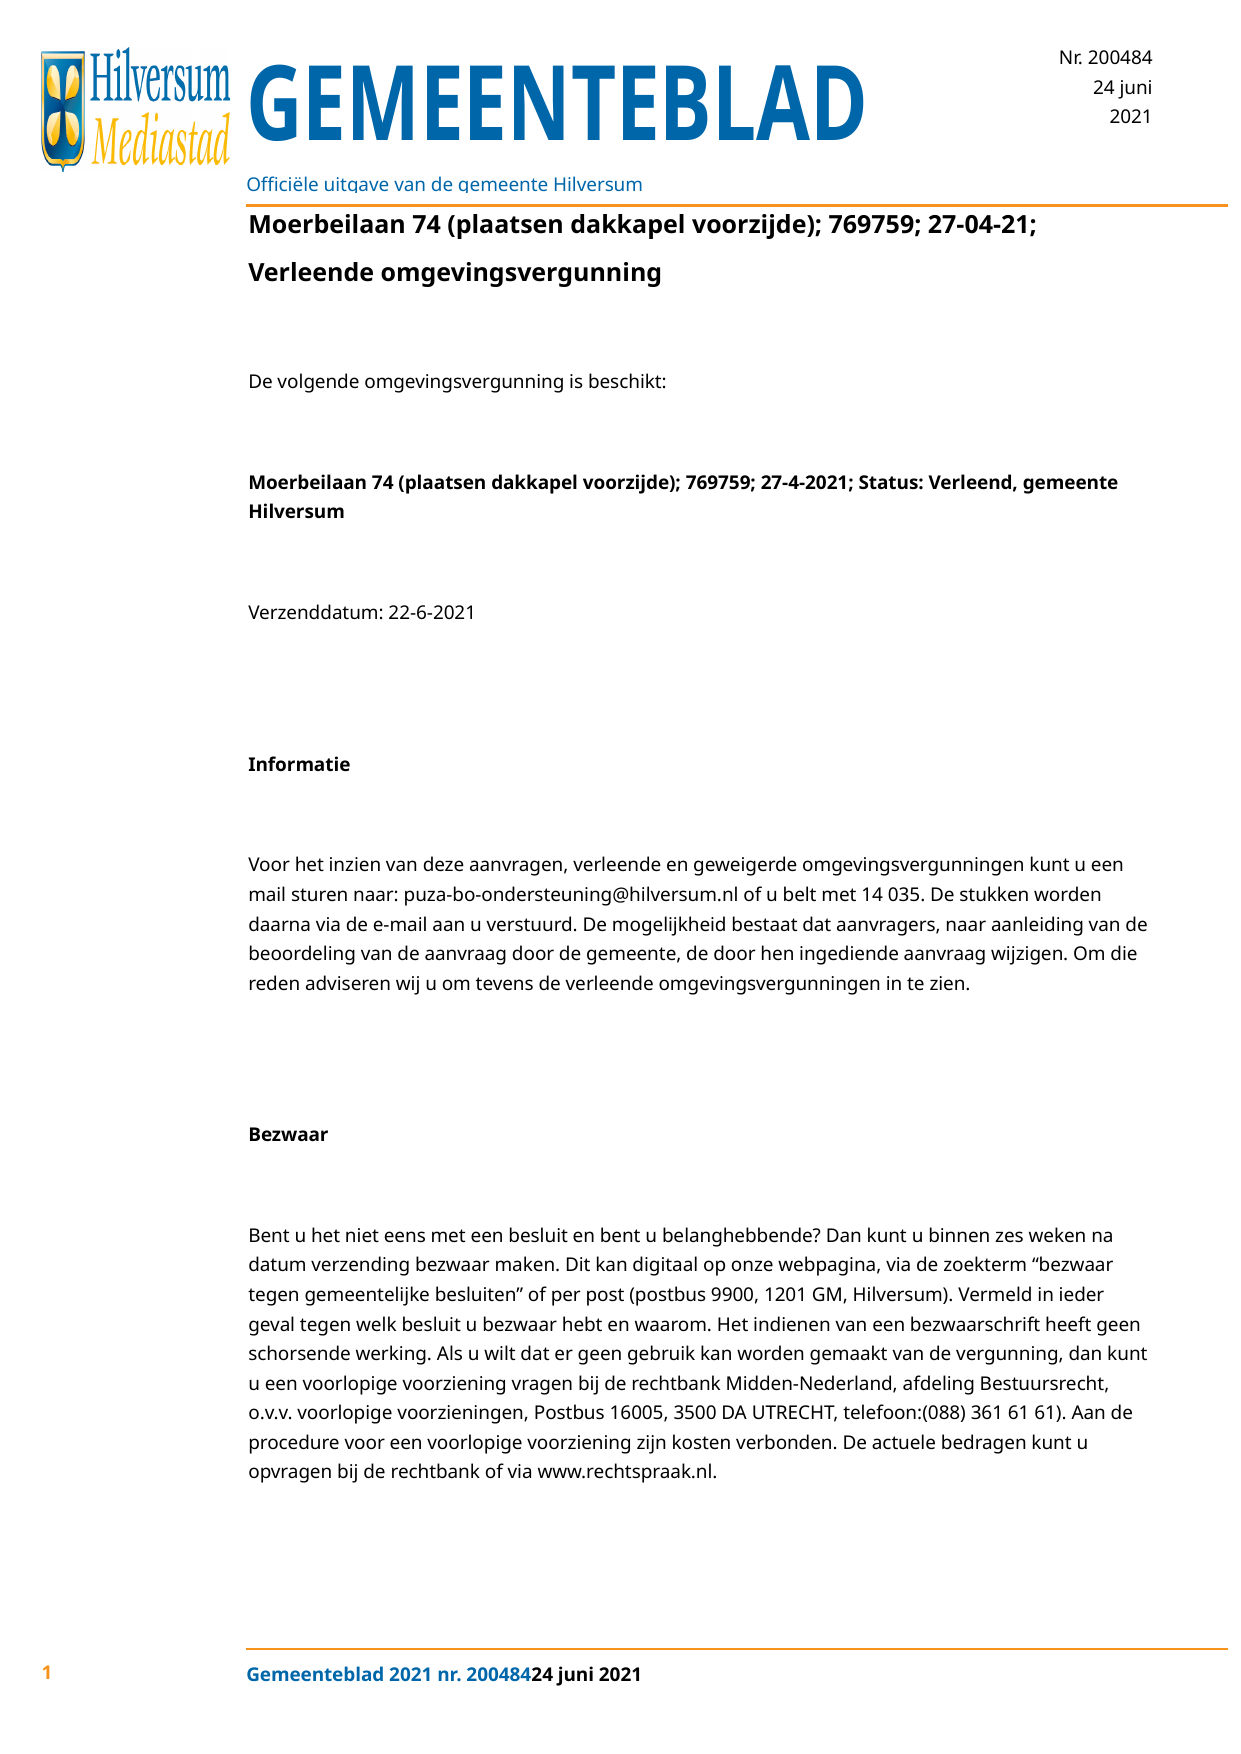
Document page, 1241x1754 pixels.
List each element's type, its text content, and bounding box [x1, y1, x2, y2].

text Verzenddatum: 22-6-2021 [248, 599, 1152, 625]
text Informatie [248, 751, 1152, 777]
text Bezwaar [248, 1121, 1152, 1147]
text Moerbeilaan 74 (plaatsen dakkapel voorzijde); 769759; 27-4-2021; Status: Verleend, gemeente Hilversum [248, 469, 1152, 524]
text Bent u het niet eens met een besluit en bent u belanghebbende? Dan kunt u binnen zes weken na datum verzending bezwaar maken. Dit kan digitaal op onze webpagina, via de zoekterm “bezwaar tegen gemeentelijke besluiten” of per post (postbus 9900, 1201 GM, Hilversum). Vermeld in ieder geval tegen welk besluit u bezwaar hebt en waarom. Het indienen van een bezwaarschrift heeft geen schorsende werking. Als u wilt dat er geen gebruik kan worden gemaakt van de vergunning, dan kunt u een voorlopige voorziening vragen bij de rechtbank Midden-Nederland, afdeling Bestuursrecht, o.v.v. voorlopige voorzieningen, Postbus 16005, 3500 DA UTRECHT, telefoon:(088) 361 61 61). Aan de procedure voor een voorlopige voorziening zijn kosten verbonden. De actuele bedragen kunt u opvragen bij de rechtbank of via www.rechtspraak.nl. [248, 1222, 1152, 1484]
text Moerbeilaan 74 (plaatsen dakkapel voorzijde); 769759; 27-04-21; Verleende omgevingsvergunning [248, 207, 1152, 288]
text De volgende omgevingsvergunning is beschikt: [248, 368, 1152, 394]
picture [41, 47, 231, 172]
text Voor het inzien van deze aanvragen, verleende en geweigerde omgevingsvergunningen kunt u een mail sturen naar: puza-bo-ondersteuning@hilversum.nl of u belt met 14 035. De stukken worden daarna via de e-mail aan u verstuurd. De mogelijkheid bestaat dat aanvragers, naar aanleiding van de beoordeling van de aanvraag door de gemeente, de door hen ingediende aanvraag wijzigen. Om die reden adviseren wij u om tevens de verleende omgevingsvergunningen in te zien. [248, 852, 1152, 996]
